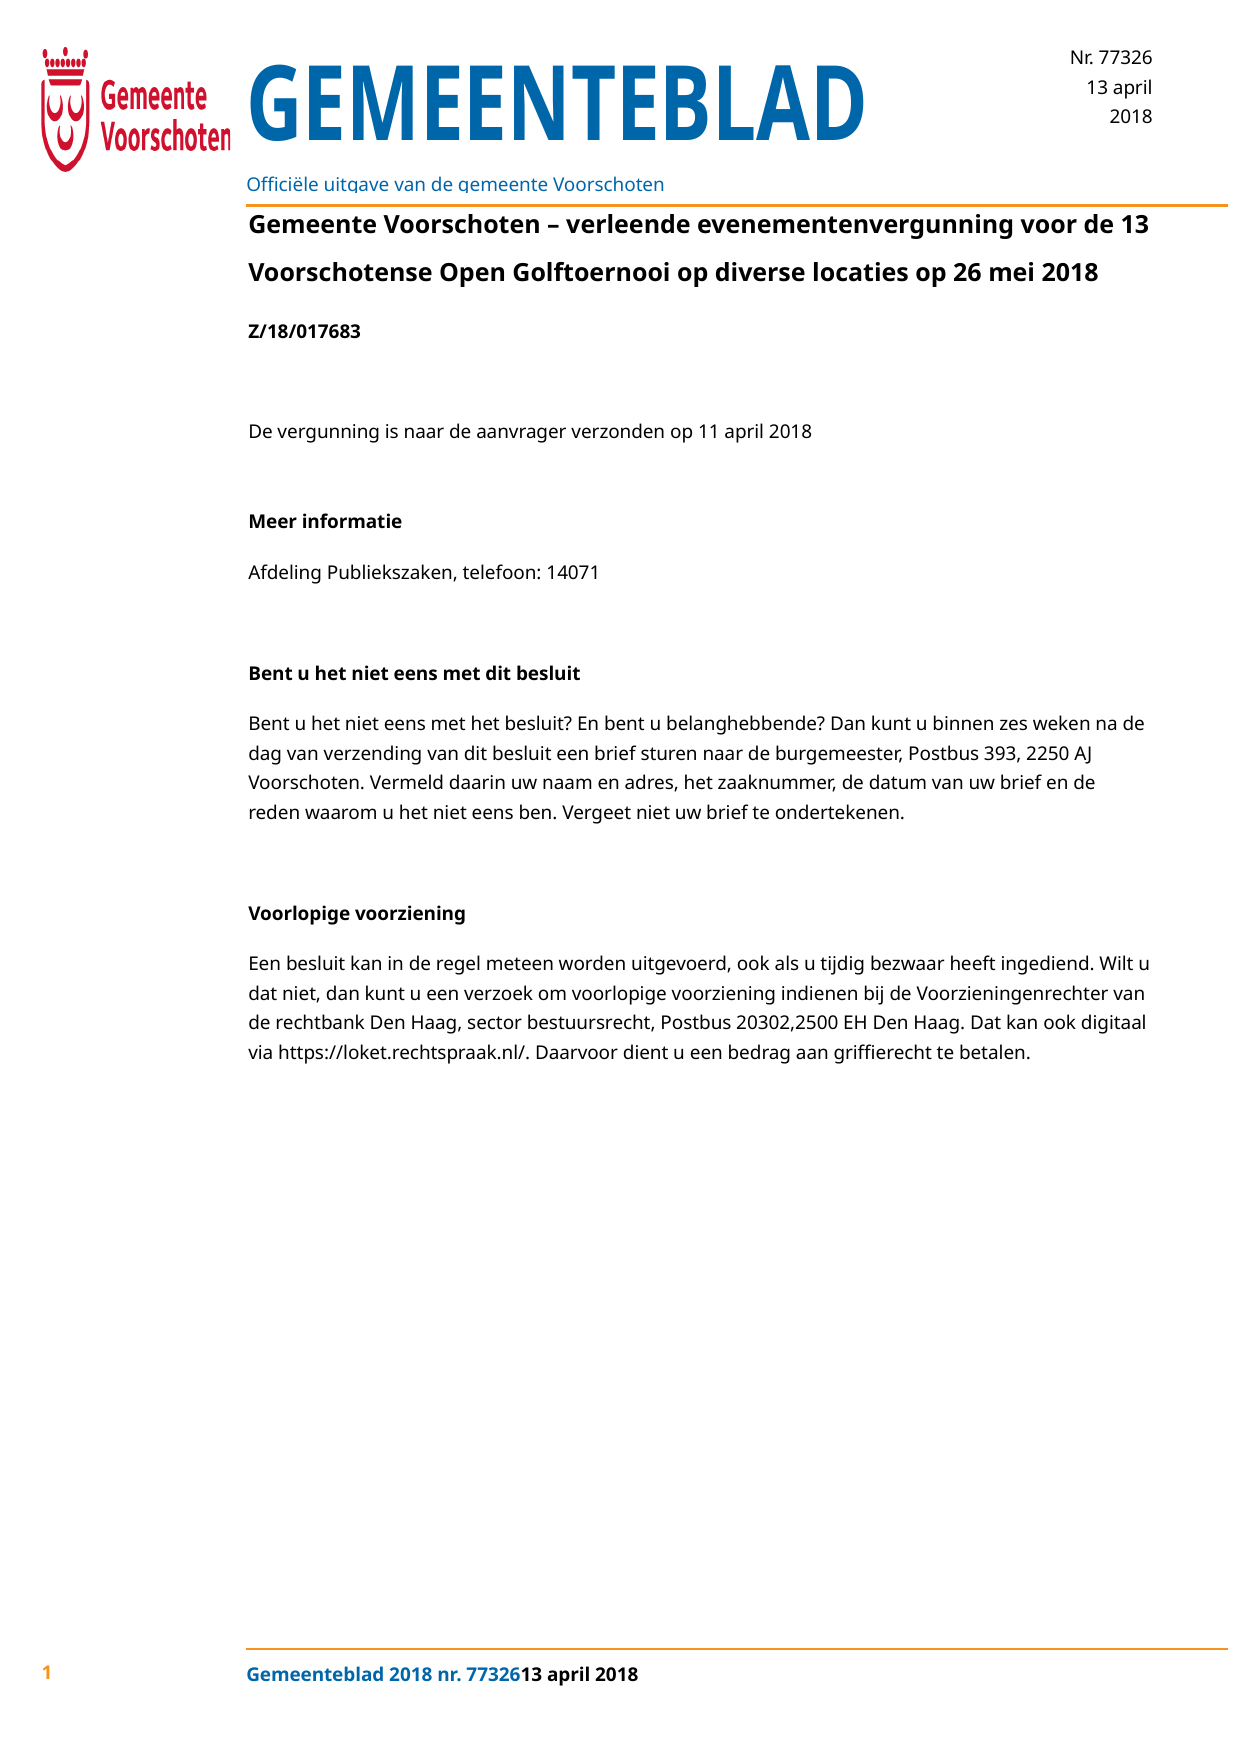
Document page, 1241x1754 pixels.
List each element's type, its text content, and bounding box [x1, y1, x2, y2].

text Z/18/017683 [248, 318, 1152, 344]
text Voorlopige voorziening [248, 900, 1152, 925]
text Afdeling Publiekszaken, telefoon: 14071 [248, 559, 1152, 584]
text Een besluit kan in de regel meteen worden uitgevoerd, ook als u tijdig bezwaar heeft ingediend. Wilt u dat niet, dan kunt u een verzoek om voorlopige voorziening indienen bij de Voorzieningenrechter van de rechtbank Den Haag, sector bestuursrecht, Postbus 20302,2500 EH Den Haag. Dat kan ook digitaal via https://loket.rechtspraak.nl/. Daarvoor dient u een bedrag aan griffierecht te betalen. [248, 950, 1152, 1064]
text Bent u het niet eens met het besluit? En bent u belanghebbende? Dan kunt u binnen zes weken na de dag van verzending van dit besluit een brief sturen naar de burgemeester, Postbus 393, 2250 AJ Voorschoten. Vermeld daarin uw naam en adres, het zaaknummer, de datum van uw brief en de reden waarom u het niet eens ben. Vergeet niet uw brief te ondertekenen. [248, 710, 1152, 824]
text Meer informatie [248, 508, 1152, 534]
text Gemeente Voorschoten – verleende evenementenvergunning voor de 13 Voorschotense Open Golftoernooi op diverse locaties op 26 mei 2018 [248, 207, 1152, 288]
picture [41, 47, 231, 172]
text De vergunning is naar de aanvrager verzonden op 11 april 2018 [248, 419, 1152, 444]
text Bent u het niet eens met dit besluit [248, 660, 1152, 685]
